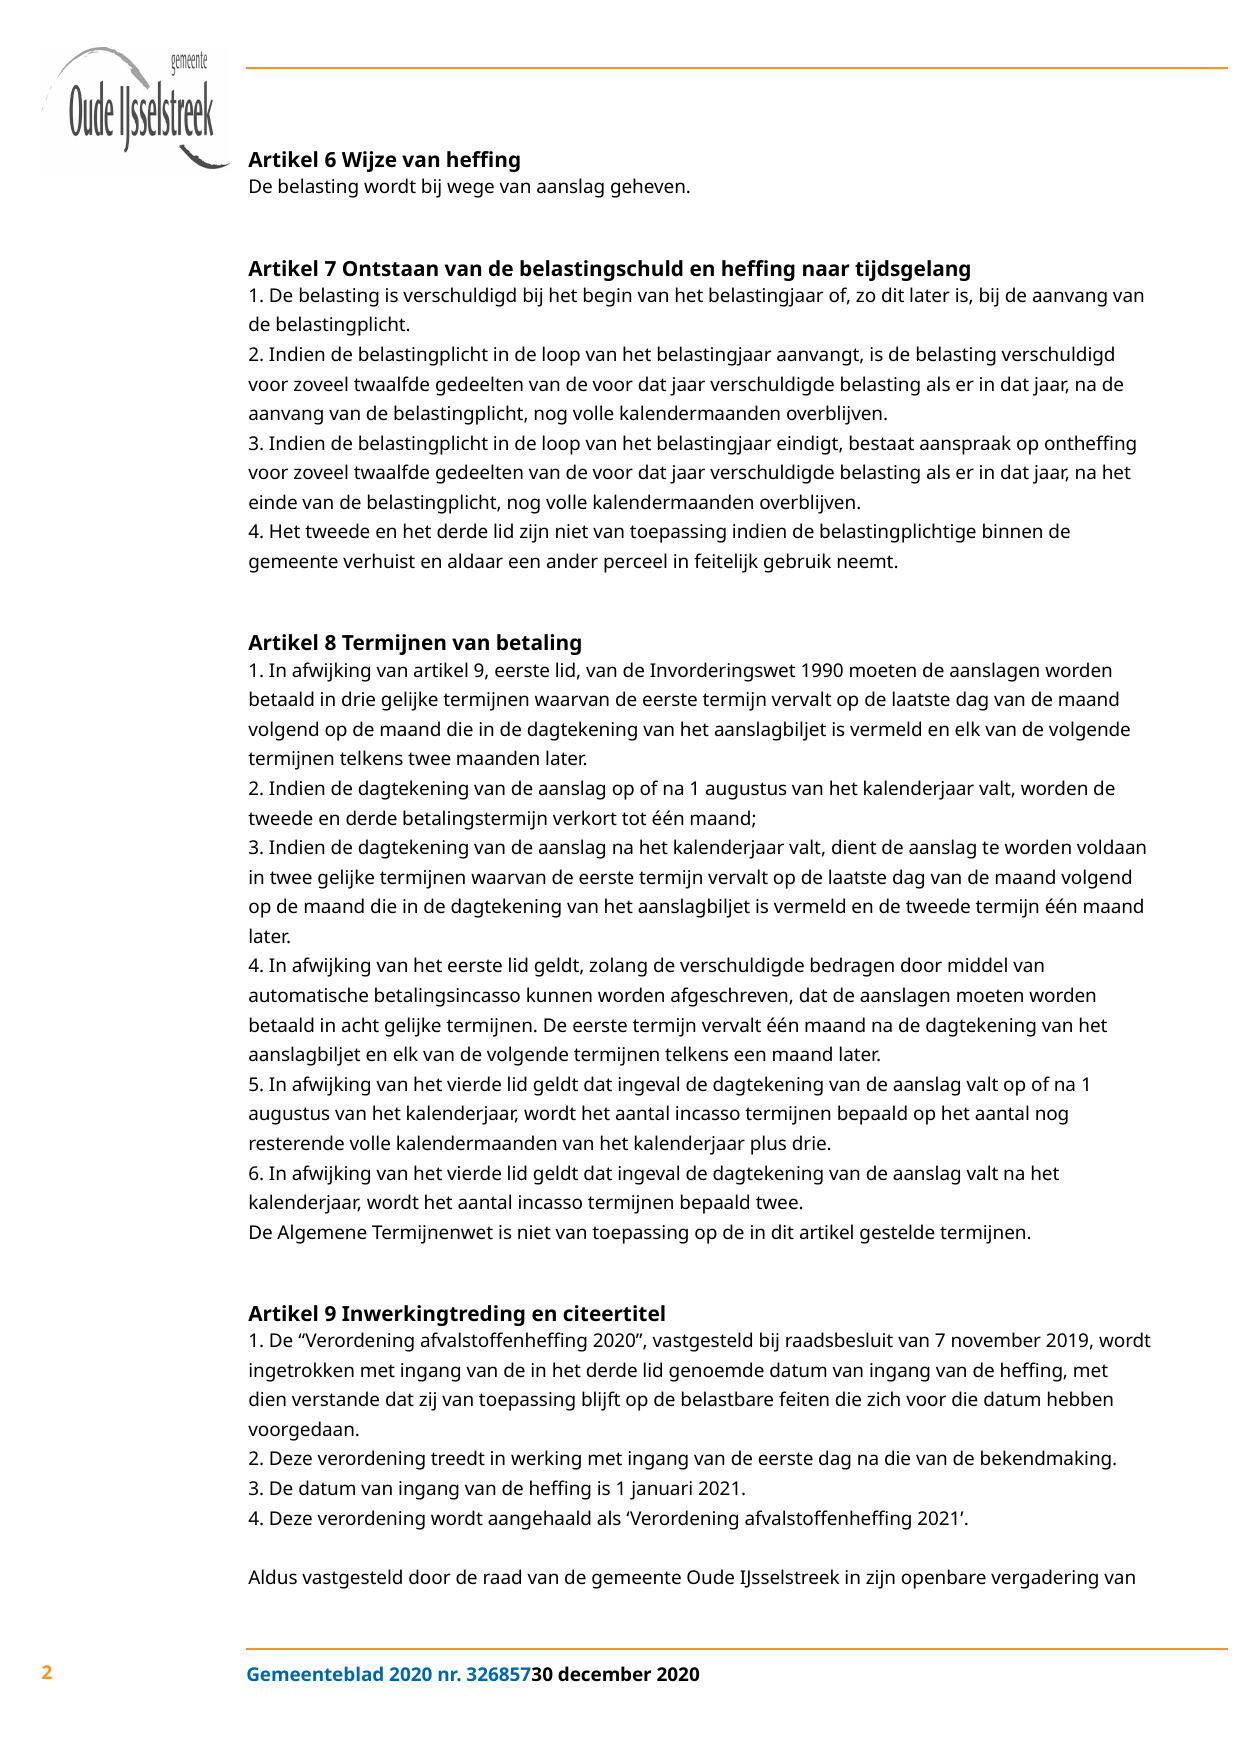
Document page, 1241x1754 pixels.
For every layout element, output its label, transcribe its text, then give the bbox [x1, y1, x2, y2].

text 4. Het tweede en het derde lid zijn niet van toepassing indien de belastingplichtige binnen de gemeente verhuist en aldaar een ander perceel in feitelijk gebruik neemt. [248, 519, 1152, 574]
text 1. In afwijking van artikel 9, eerste lid, van de Invorderingswet 1990 moeten de aanslagen worden betaald in drie gelijke termijnen waarvan de eerste termijn vervalt op de laatste dag van de maand volgend op de maand die in de dagtekening van het aanslagbiljet is vermeld en elk van de volgende termijnen telkens twee maanden later. [248, 657, 1152, 771]
text De Algemene Termijnenwet is niet van toepassing op de in dit artikel gestelde termijnen. [248, 1219, 1152, 1244]
text Artikel 6 Wijze van heffing [248, 145, 1152, 174]
text 3. Indien de dagtekening van de aanslag na het kalenderjaar valt, dient de aanslag te worden voldaan in twee gelijke termijnen waarvan de eerste termijn vervalt op de laatste dag van de maand volgend op de maand die in de dagtekening van het aanslagbiljet is vermeld en de tweede termijn één maand later. [248, 834, 1152, 949]
text 1. De belasting is verschuldigd bij het begin van het belastingjaar of, zo dit later is, bij de aanvang van de belastingplicht. [248, 282, 1152, 337]
text Artikel 8 Termijnen van betaling [248, 628, 1152, 657]
text Aldus vastgesteld door de raad van de gemeente Oude IJsselstreek in zijn openbare vergadering van [248, 1564, 1152, 1590]
text 1. De “Verordening afvalstoffenheffing 2020”, vastgesteld bij raadsbesluit van 7 november 2019, wordt ingetrokken met ingang van de in het derde lid genoemde datum van ingang van de heffing, met dien verstande dat zij van toepassing blijft op de belastbare feiten die zich voor die datum hebben voorgedaan. [248, 1327, 1152, 1442]
text Artikel 7 Ontstaan van de belastingschuld en heffing naar tijdsgelang [248, 254, 1152, 282]
text 6. In afwijking van het vierde lid geldt dat ingeval de dagtekening van de aanslag valt na het kalenderjaar, wordt het aantal incasso termijnen bepaald twee. [248, 1160, 1152, 1215]
text Artikel 9 Inwerkingtreding en citeertitel [248, 1299, 1152, 1327]
text 3. De datum van ingang van de heffing is 1 januari 2021. [248, 1475, 1152, 1501]
text 5. In afwijking van het vierde lid geldt dat ingeval de dagtekening van de aanslag valt op of na 1 augustus van het kalenderjaar, wordt het aantal incasso termijnen bepaald op het aantal nog resterende volle kalendermaanden van het kalenderjaar plus drie. [248, 1071, 1152, 1156]
text 3. Indien de belastingplicht in de loop van het belastingjaar eindigt, bestaat aanspraak op ontheffing voor zoveel twaalfde gedeelten van de voor dat jaar verschuldigde belasting als er in dat jaar, na het einde van de belastingplicht, nog volle kalendermaanden overblijven. [248, 430, 1152, 515]
text 2. Indien de dagtekening van de aanslag op of na 1 augustus van het kalenderjaar valt, worden de tweede en derde betalingstermijn verkort tot één maand; [248, 775, 1152, 830]
text 4. Deze verordening wordt aangehaald als ‘Verordening afvalstoffenheffing 2021’. [248, 1505, 1152, 1531]
picture [41, 47, 231, 172]
text 2. Indien de belastingplicht in de loop van het belastingjaar aanvangt, is de belasting verschuldigd voor zoveel twaalfde gedeelten van de voor dat jaar verschuldigde belasting als er in dat jaar, na de aanvang van de belastingplicht, nog volle kalendermaanden overblijven. [248, 341, 1152, 426]
text 4. In afwijking van het eerste lid geldt, zolang de verschuldigde bedragen door middel van automatische betalingsincasso kunnen worden afgeschreven, dat de aanslagen moeten worden betaald in acht gelijke termijnen. De eerste termijn vervalt één maand na de dagtekening van het aanslagbiljet en elk van de volgende termijnen telkens een maand later. [248, 953, 1152, 1067]
text De belasting wordt bij wege van aanslag geheven. [248, 174, 1152, 199]
text 2. Deze verordening treedt in werking met ingang van de eerste dag na die van de bekendmaking. [248, 1446, 1152, 1471]
